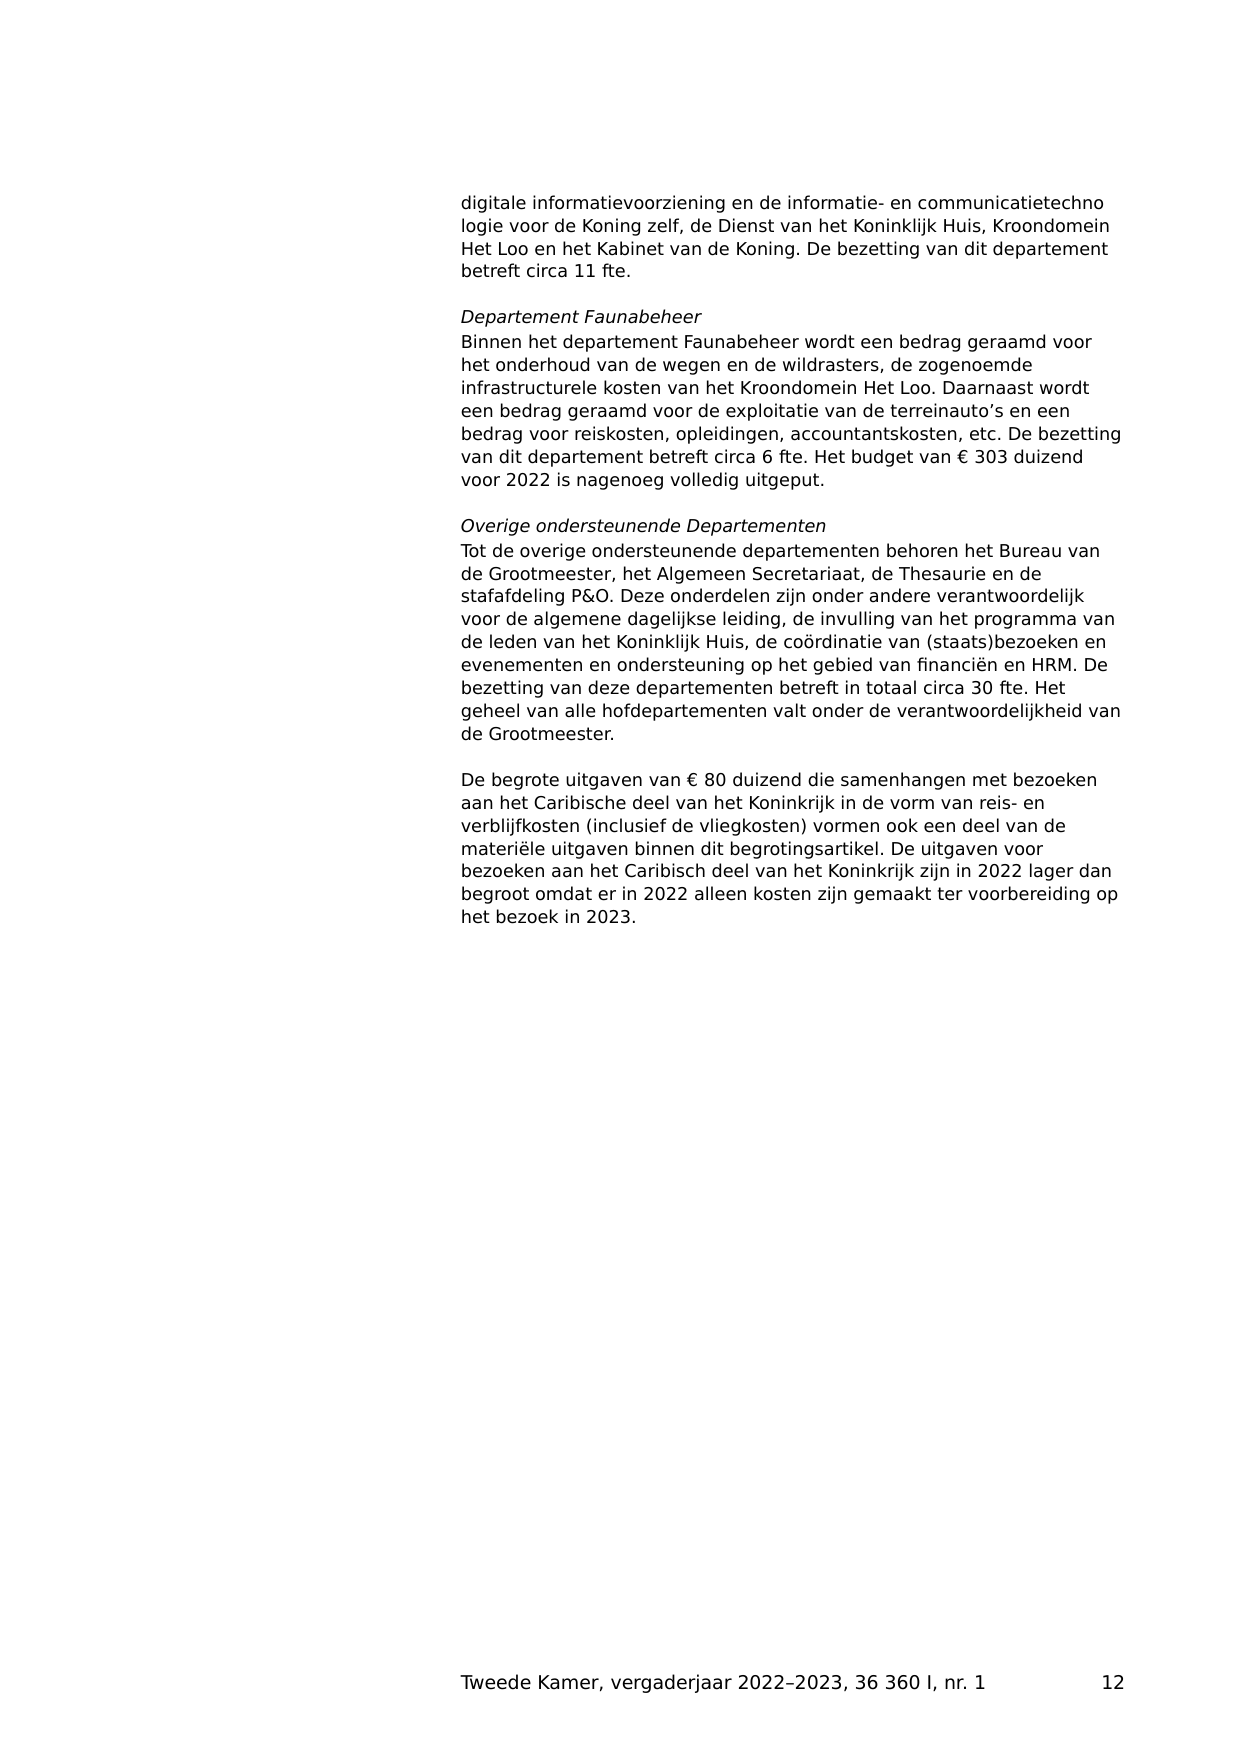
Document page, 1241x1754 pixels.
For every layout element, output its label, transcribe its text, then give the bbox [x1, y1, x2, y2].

text Binnen het departement Faunabeheer wordt een bedrag geraamd voor het onderhoud van de wegen en de wildrasters, de zogenoemde infrastructurele kosten van het Kroondomein Het Loo. Daarnaast wordt een bedrag geraamd voor de exploitatie van de terreinauto’s en een bedrag voor reiskosten, opleidingen, accountantskosten, etc. De bezetting van dit departement betreft circa 6 fte. Het budget van € 303 duizend voor 2022 is nagenoeg volledig uitgeput. [461, 330, 1125, 491]
text Overige ondersteunende Departementen [461, 514, 1125, 537]
text Tot de overige ondersteunende departementen behoren het Bureau van de Grootmeester, het Algemeen Secretariaat, de Thesaurie en de stafafdeling P&O. Deze onderdelen zijn onder andere verantwoordelijk voor de algemene dagelijkse leiding, de invulling van het programma van de leden van het Koninklijk Huis, de coördinatie van (staats)bezoeken en evenementen en ondersteuning op het gebied van financiën en HRM. De bezetting van deze departementen betreft in totaal circa 30 fte. Het geheel van alle hofdepartementen valt onder de verantwoordelijkheid van de Grootmeester. [461, 539, 1125, 745]
text De begrote uitgaven van € 80 duizend die samenhangen met bezoeken aan het Caribische deel van het Koninkrijk in de vorm van reis- en verblijfkosten (inclusief de vliegkosten) vormen ook een deel van de materiële uitgaven binnen dit begrotingsartikel. De uitgaven voor bezoeken aan het Caribisch deel van het Koninkrijk zijn in 2022 lager dan begroot omdat er in 2022 alleen kosten zijn gemaakt ter voorbereiding op het bezoek in 2023. [461, 768, 1125, 928]
text Departement Faunabeheer [461, 305, 1125, 328]
text digitale informatievoorziening en de informatie- en communicatietechno logie voor de Koning zelf, de Dienst van het Koninklijk Huis, Kroondomein Het Loo en het Kabinet van de Koning. De bezetting van dit departement betreft circa 11 fte. [461, 191, 1125, 282]
